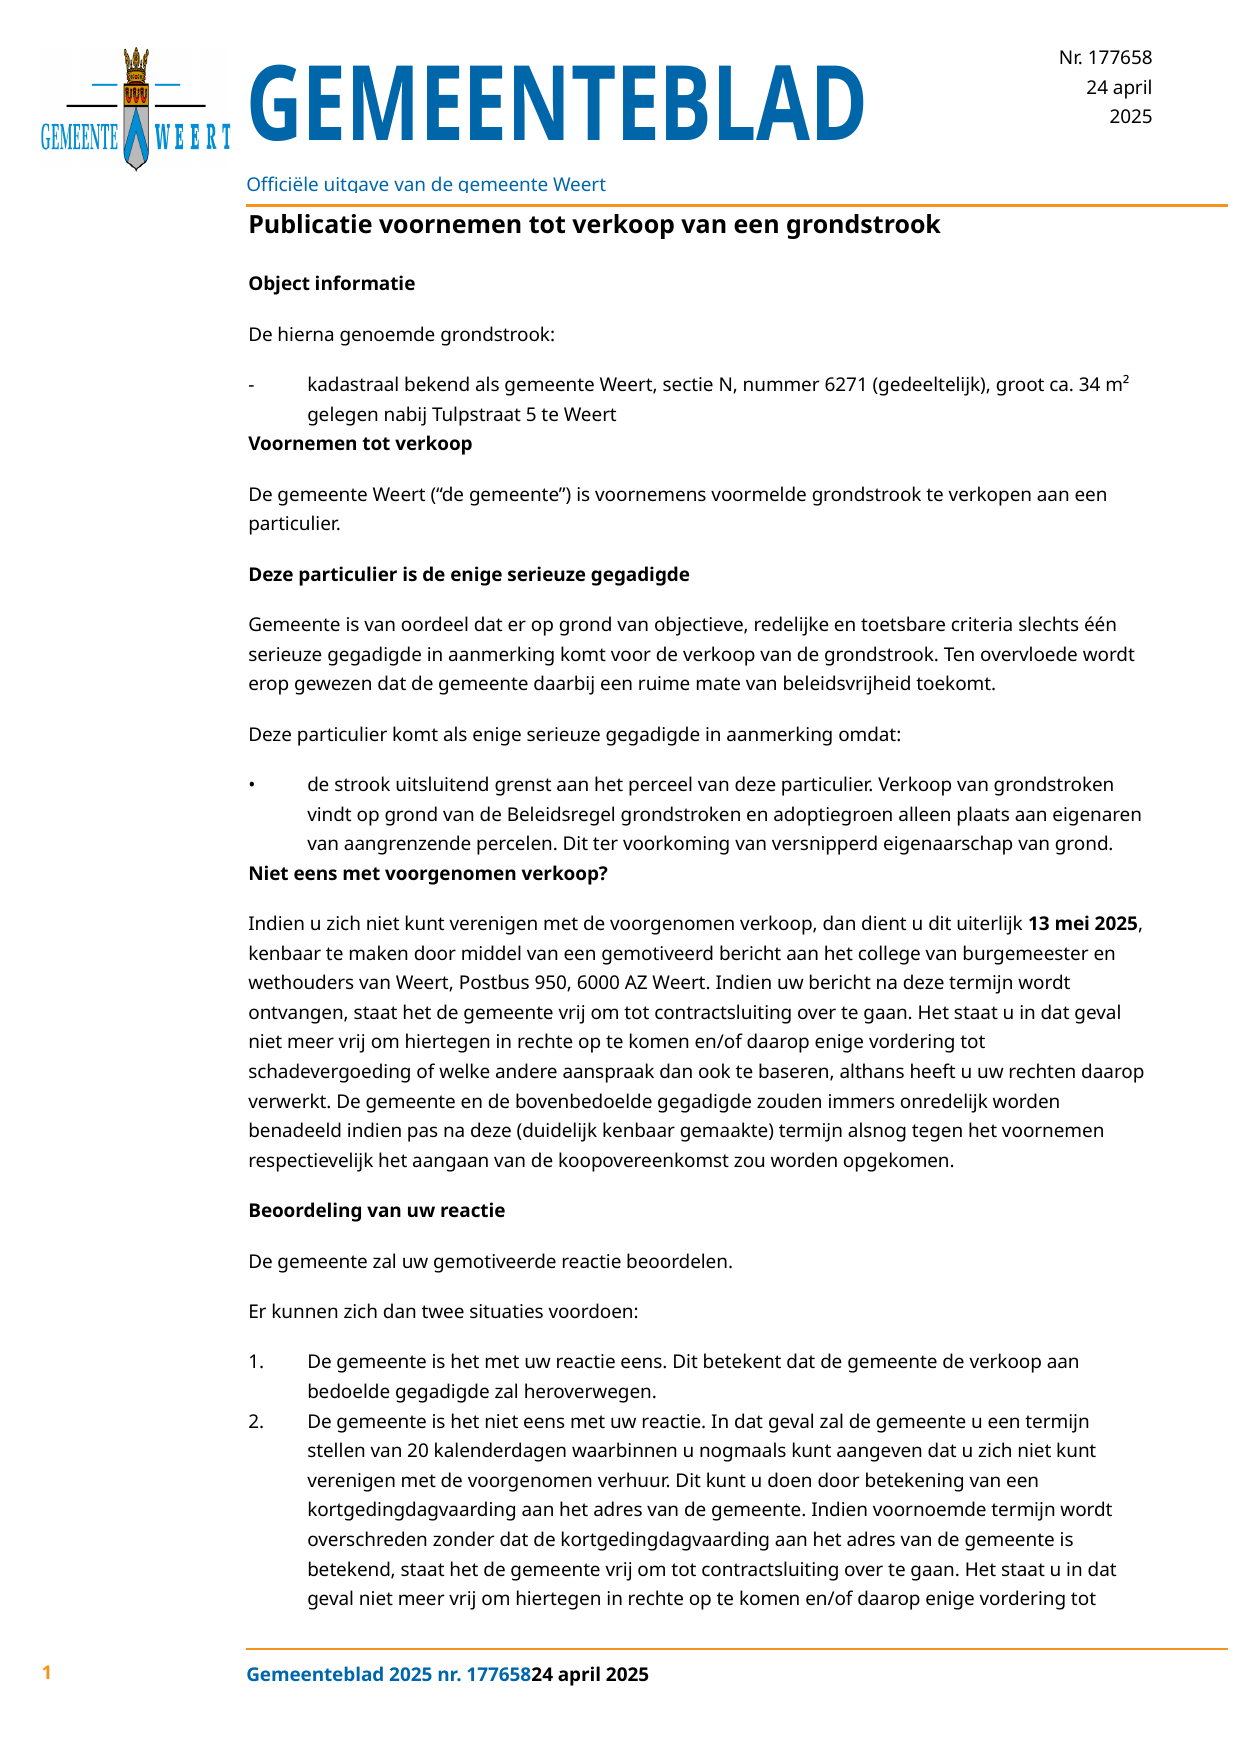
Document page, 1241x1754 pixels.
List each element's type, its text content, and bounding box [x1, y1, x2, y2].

text Object informatie [248, 270, 1152, 296]
text Niet eens met voorgenomen verkoop? [248, 860, 1152, 886]
text Gemeente is van oordeel dat er op grond van objectieve, redelijke en toetsbare criteria slechts één serieuze gegadigde in aanmerking komt voor de verkoop van de grondstrook. Ten overvloede wordt erop gewezen dat de gemeente daarbij een ruime mate van beleidsvrijheid toekomt. [248, 611, 1152, 696]
text Beoordeling van uw reactie [248, 1197, 1152, 1223]
list De gemeente is het niet eens met uw reactie. In dat geval zal de gemeente u een termijn stellen van 20 kalenderdagen waarbinnen u nogmaals kunt aangeven dat u zich niet kunt verenigen met de voorgenomen verhuur. Dit kunt u doen door betekening van een kortgedingdagvaarding aan het adres van de gemeente. Indien voornoemde termijn wordt overschreden zonder dat de kortgedingdagvaarding aan het adres van de gemeente is betekend, staat het de gemeente vrij om tot contractsluiting over te gaan. Het staat u in dat geval niet meer vrij om hiertegen in rechte op te komen en/of daarop enige vordering tot [248, 1408, 1152, 1611]
text Deze particulier komt als enige serieuze gegadigde in aanmerking omdat: [248, 721, 1152, 746]
list de strook uitsluitend grenst aan het perceel van deze particulier. Verkoop van grondstroken vindt op grond van de Beleidsregel grondstroken en adoptiegroen alleen plaats aan eigenaren van aangrenzende percelen. Dit ter voorkoming van versnipperd eigenaarschap van grond. [248, 771, 1152, 856]
list kadastraal bekend als gemeente Weert, sectie N, nummer 6271 (gedeeltelijk), groot ca. 34 m² gelegen nabij Tulpstraat 5 te Weert [248, 371, 1152, 426]
text Deze particulier is de enige serieuze gegadigde [248, 561, 1152, 586]
text De hierna genoemde grondstrook: [248, 321, 1152, 346]
text Publicatie voornemen tot verkoop van een grondstrook [248, 207, 1152, 241]
text De gemeente zal uw gemotiveerde reactie beoordelen. [248, 1248, 1152, 1273]
text Voornemen tot verkoop [248, 430, 1152, 456]
text Er kunnen zich dan twee situaties voordoen: [248, 1298, 1152, 1324]
text Indien u zich niet kunt verenigen met de voorgenomen verkoop, dan dient u dit uiterlijk 13 mei 2025, kenbaar te maken door middel van een gemotiveerd bericht aan het college van burgemeester en wethouders van Weert, Postbus 950, 6000 AZ Weert. Indien uw bericht na deze termijn wordt ontvangen, staat het de gemeente vrij om tot contractsluiting over te gaan. Het staat u in dat geval niet meer vrij om hiertegen in rechte op te komen en/of daarop enige vordering tot schadevergoeding of welke andere aanspraak dan ook te baseren, althans heeft u uw rechten daarop verwerkt. De gemeente en de bovenbedoelde gegadigde zouden immers onredelijk worden benadeeld indien pas na deze (duidelijk kenbaar gemaakte) termijn alsnog tegen het voornemen respectievelijk het aangaan van de koopovereenkomst zou worden opgekomen. [248, 910, 1152, 1173]
picture [41, 47, 231, 172]
text De gemeente Weert (“de gemeente”) is voornemens voormelde grondstrook te verkopen aan een particulier. [248, 481, 1152, 536]
list De gemeente is het met uw reactie eens. Dit betekent dat de gemeente de verkoop aan bedoelde gegadigde zal heroverwegen. [248, 1349, 1152, 1404]
